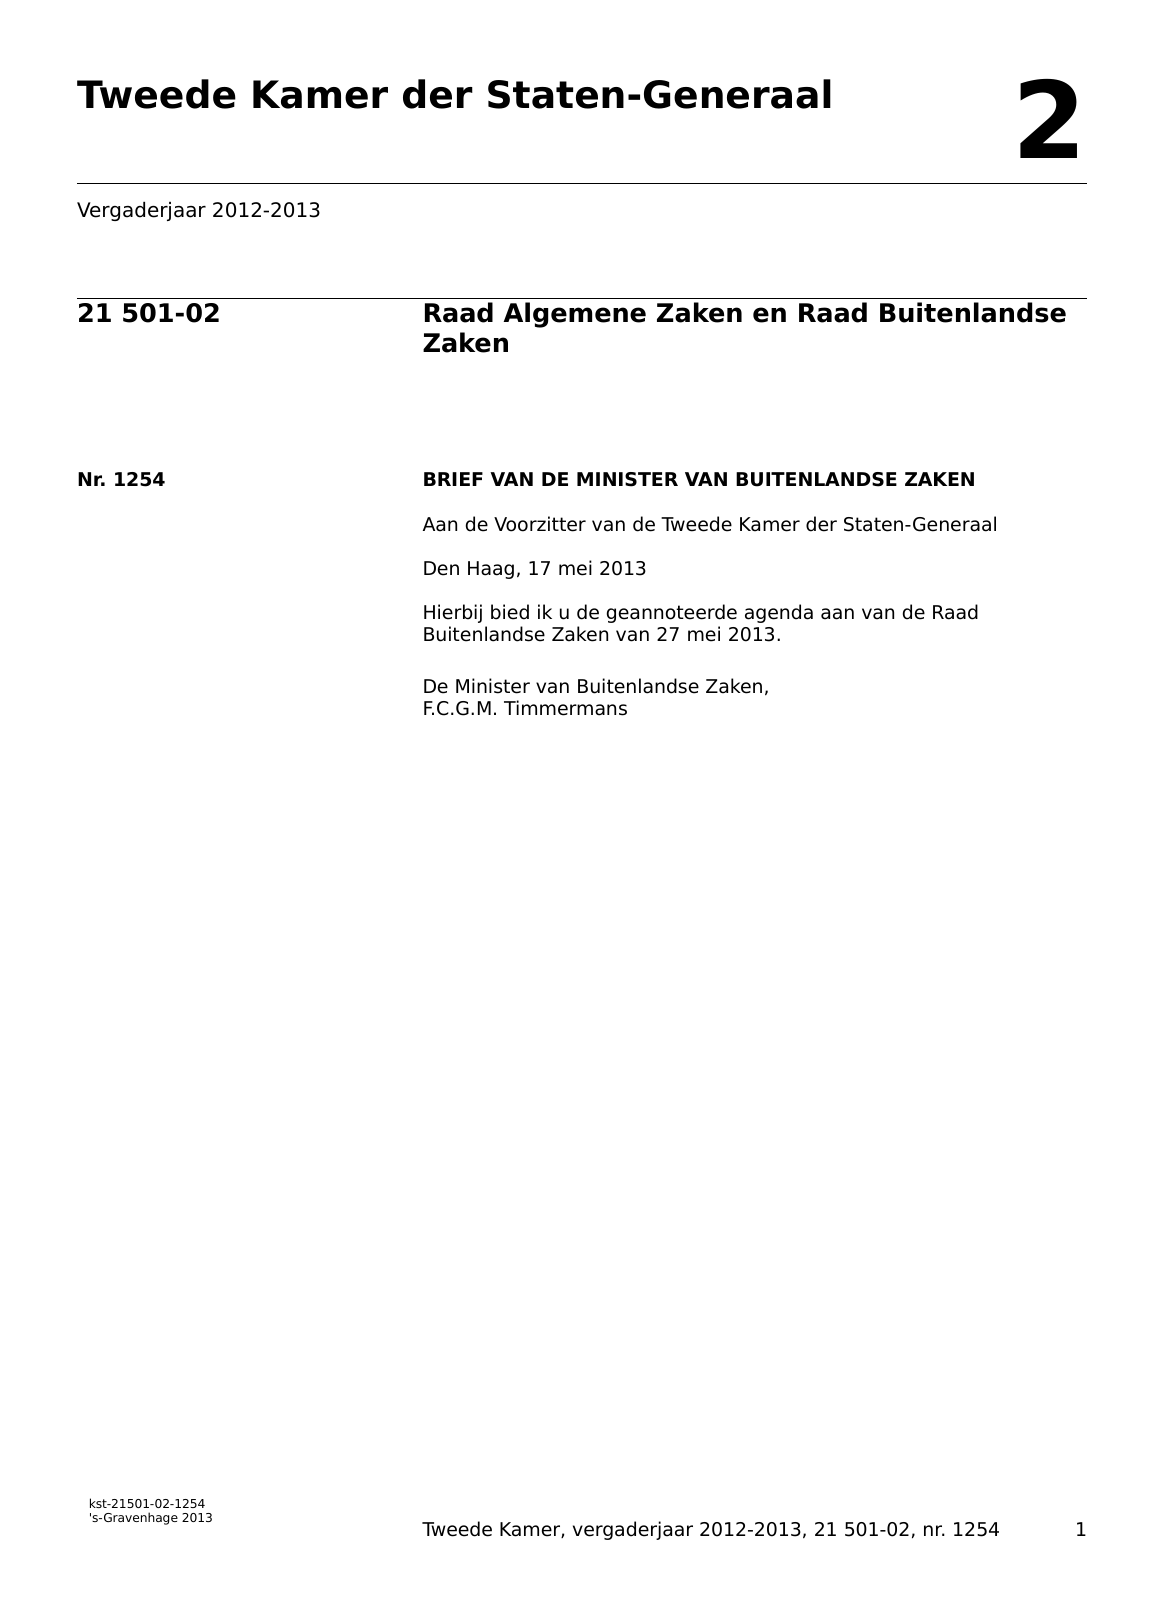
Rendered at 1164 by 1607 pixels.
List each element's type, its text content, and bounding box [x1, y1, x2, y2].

text De Minister van Buitenlandse Zaken, F.C.G.M. Timmermans [422, 676, 1087, 720]
table_header 2 [886, 59, 1087, 183]
text Den Haag, 17 mei 2013 [422, 558, 1087, 580]
table_header Tweede Kamer der Staten-Generaal [77, 59, 886, 183]
text Hierbij bied ik u de geannoteerde agenda aan van de Raad Buitenlandse Zaken van 27 mei 2013. [422, 602, 1087, 646]
subtitle Nr. 1254 BRIEF VAN DE MINISTER VAN BUITENLANDSE ZAKEN [77, 469, 1087, 491]
text kst-21501-02-1254 [88, 1497, 323, 1511]
table_cell Vergaderjaar 2012-2013 [77, 184, 1087, 298]
subtitle 21 501-02 Raad Algemene Zaken en Raad Buitenlandse Zaken [77, 299, 1087, 358]
text 's-Gravenhage 2013 [88, 1511, 323, 1525]
text Aan de Voorzitter van de Tweede Kamer der Staten-Generaal [422, 513, 1087, 536]
